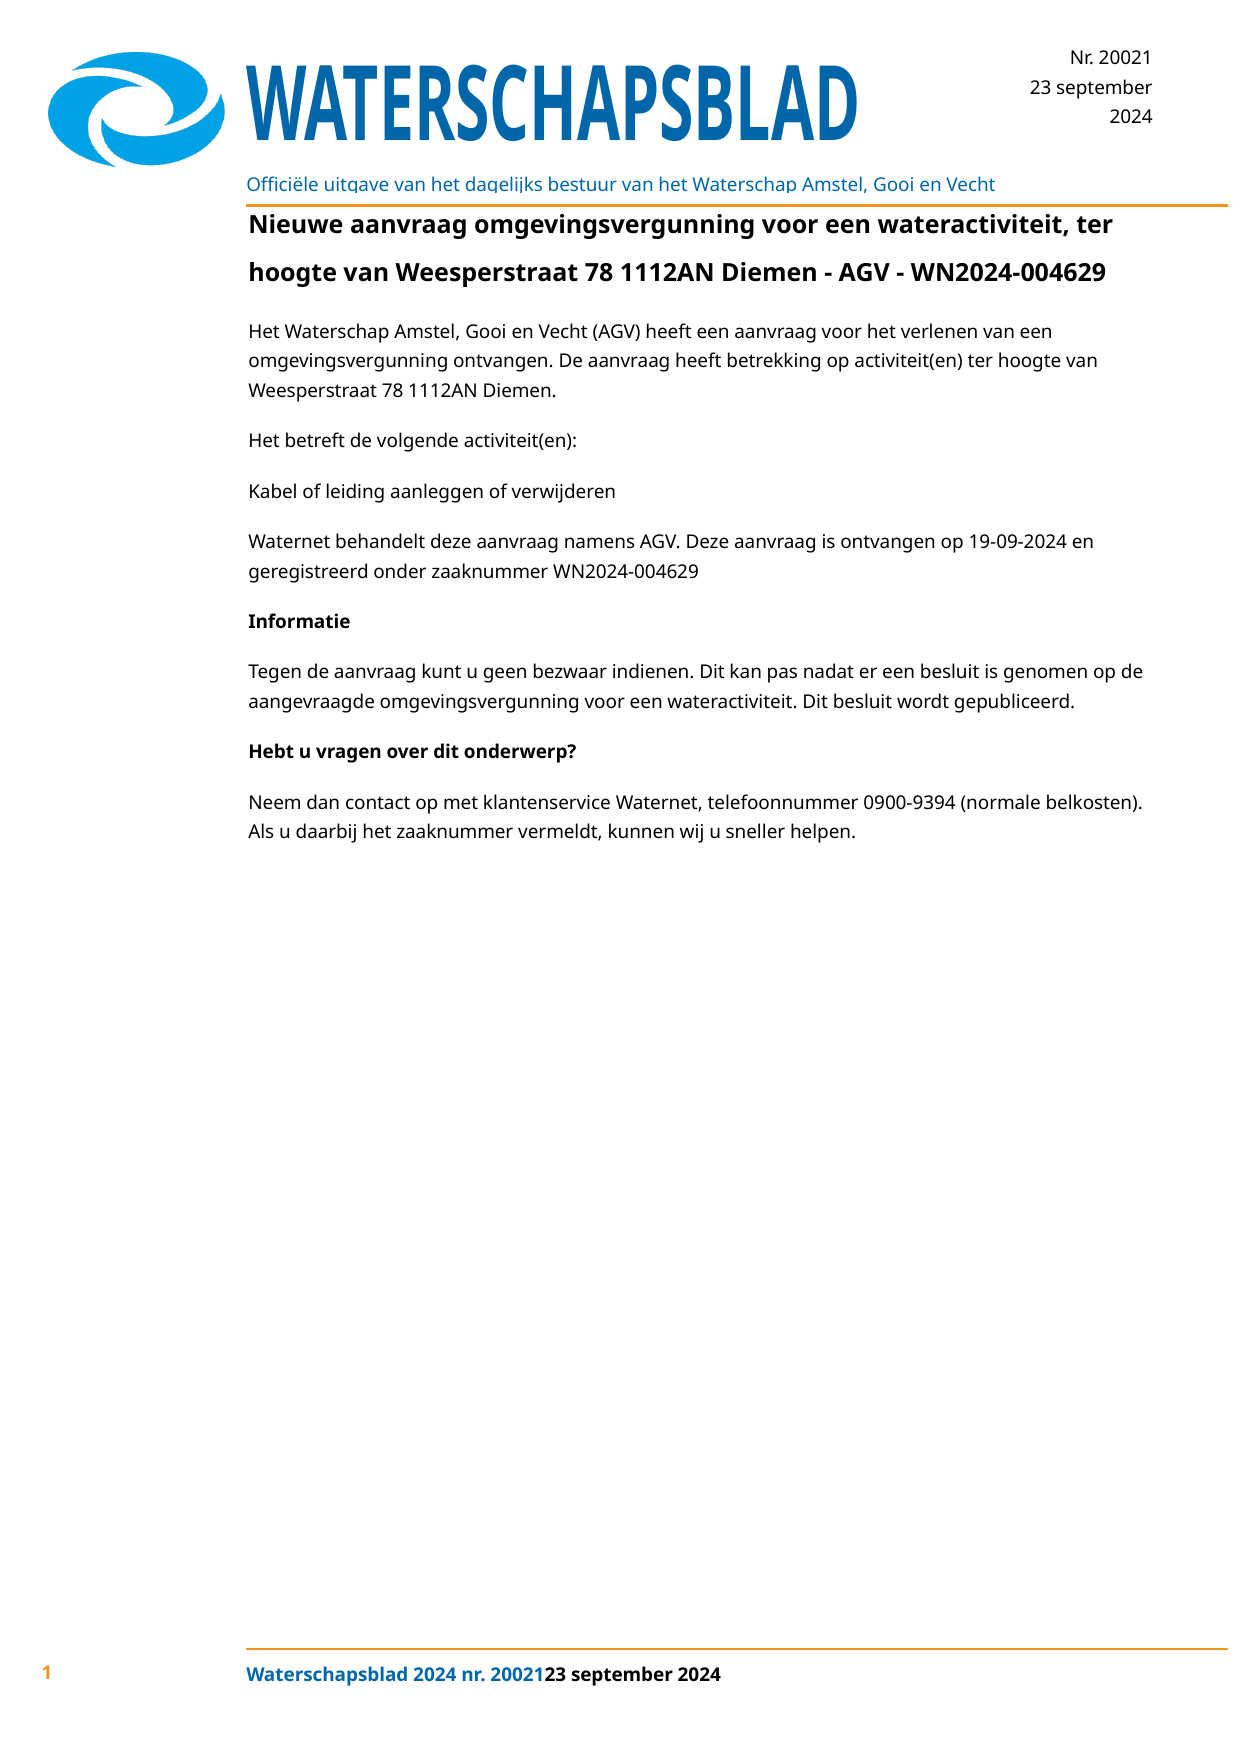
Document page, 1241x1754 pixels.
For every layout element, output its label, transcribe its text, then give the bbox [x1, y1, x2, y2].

text Hebt u vragen over dit onderwerp? [248, 739, 1152, 764]
text Kabel of leiding aanleggen of verwijderen [248, 478, 1152, 504]
text Nieuwe aanvraag omgevingsvergunning voor een wateractiviteit, ter hoogte van Weesperstraat 78 1112AN Diemen - AGV - WN2024-004629 [248, 207, 1152, 288]
text Het betreft de volgende activiteit(en): [248, 427, 1152, 453]
text Informatie [248, 608, 1152, 634]
text Waternet behandelt deze aanvraag namens AGV. Deze aanvraag is ontvangen op 19-09-2024 en geregistreerd onder zaaknummer WN2024-004629 [248, 528, 1152, 584]
text Tegen de aanvraag kunt u geen bezwaar indienen. Dit kan pas nadat er een besluit is genomen op de aangevraagde omgevingsvergunning voor een wateractiviteit. Dit besluit wordt gepubliceerd. [248, 659, 1152, 714]
text Neem dan contact op met klantenservice Waternet, telefoonnummer 0900-9394 (normale belkosten). Als u daarbij het zaaknummer vermeldt, kunnen wij u sneller helpen. [248, 789, 1152, 844]
picture [41, 47, 231, 172]
text Het Waterschap Amstel, Gooi en Vecht (AGV) heeft een aanvraag voor het verlenen van een omgevingsvergunning ontvangen. De aanvraag heeft betrekking op activiteit(en) ter hoogte van Weesperstraat 78 1112AN Diemen. [248, 318, 1152, 403]
